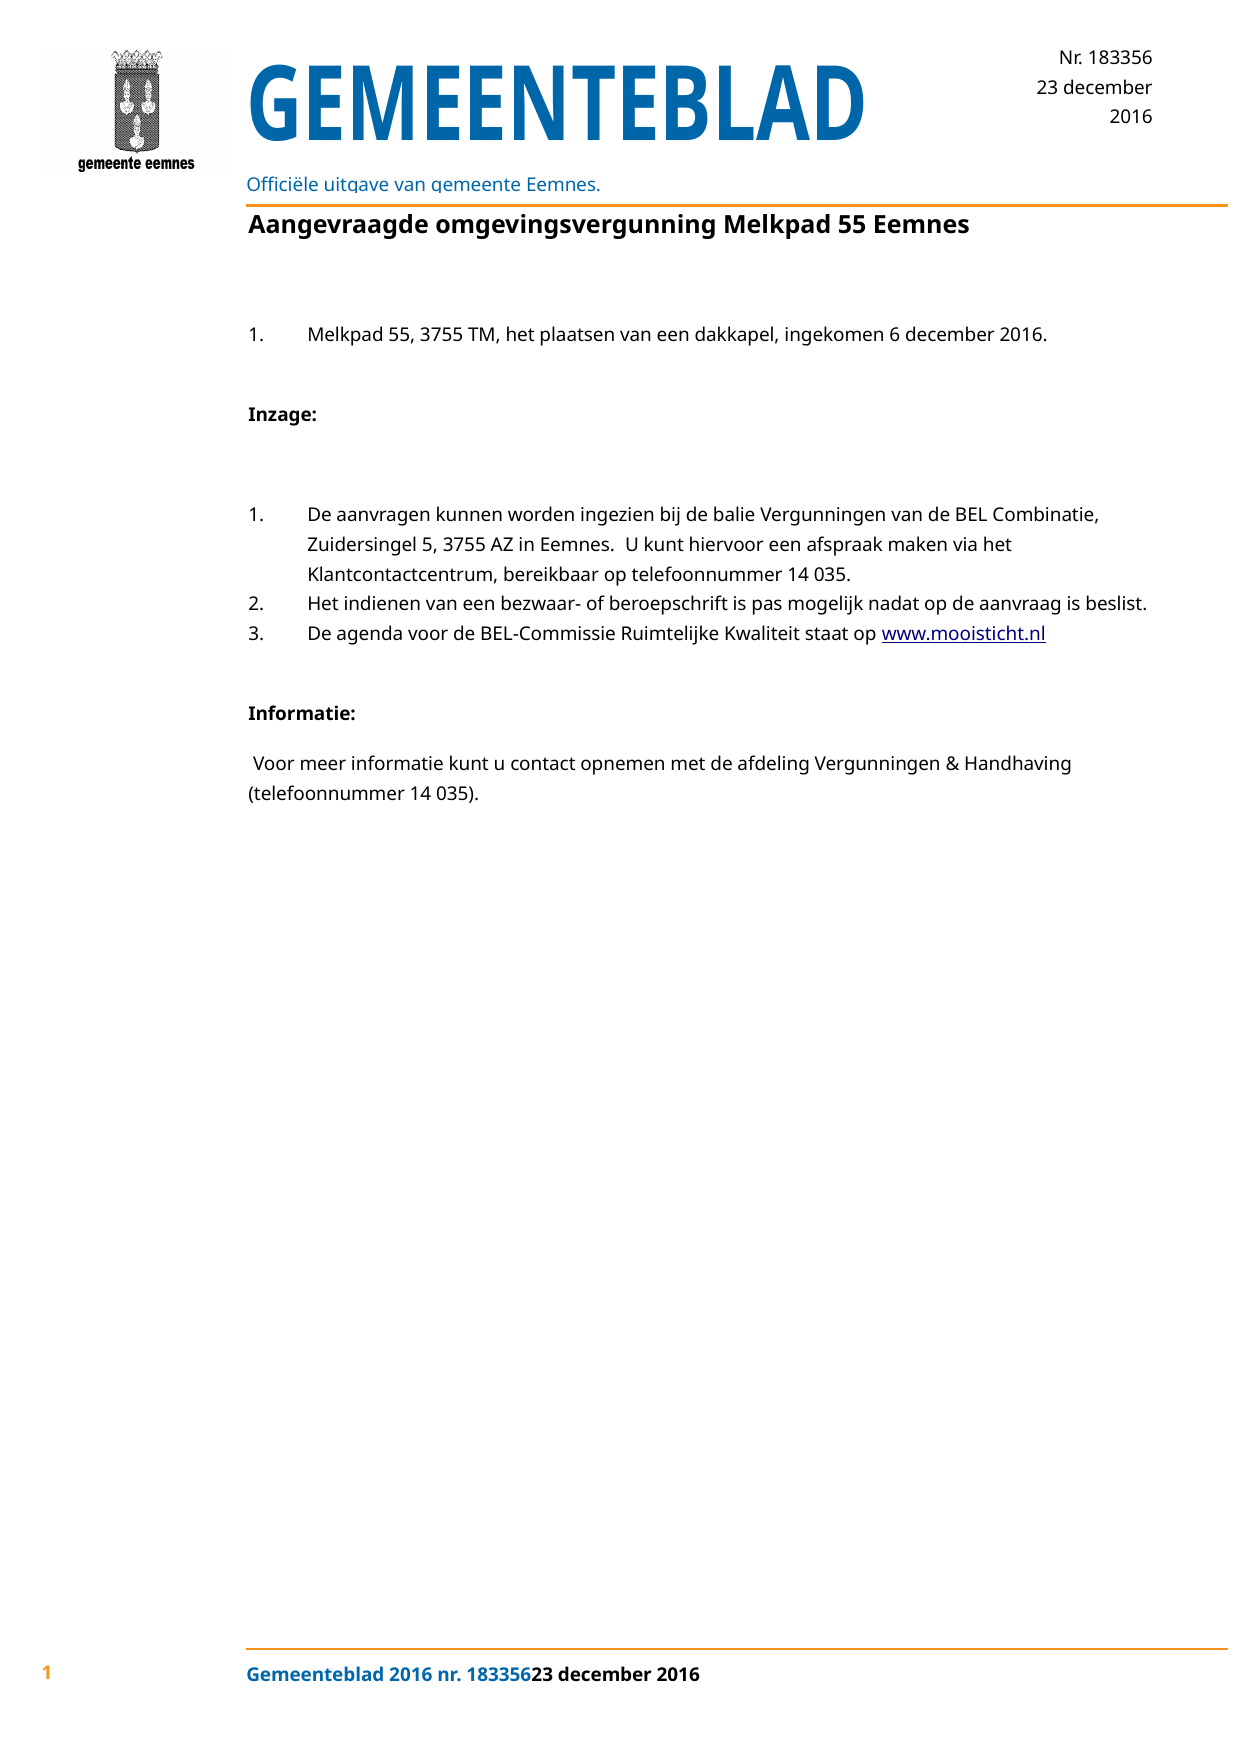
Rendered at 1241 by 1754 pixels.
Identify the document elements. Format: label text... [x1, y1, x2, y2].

text Inzage: [248, 401, 1152, 426]
list Het indienen van een bezwaar- of beroepschrift is pas mogelijk nadat op de aanvraag is beslist. [248, 590, 1152, 616]
list De agenda voor de BEL-Commissie Ruimtelijke Kwaliteit staat op www.mooisticht.nl [248, 620, 1152, 646]
text Informatie: [248, 700, 1152, 726]
list Melkpad 55, 3755 TM, het plaatsen van een dakkapel, ingekomen 6 december 2016. [248, 321, 1152, 346]
picture [41, 47, 231, 172]
text Voor meer informatie kunt u contact opnemen met de afdeling Vergunningen & Handhaving (telefoonnummer 14 035). [248, 750, 1152, 806]
text Aangevraagde omgevingsvergunning Melkpad 55 Eemnes [248, 207, 1152, 241]
list De aanvragen kunnen worden ingezien bij de balie Vergunningen van de BEL Combinatie, Zuidersingel 5, 3755 AZ in Eemnes. U kunt hiervoor een afspraak maken via het Klantcontactcentrum, bereikbaar op telefoonnummer 14 035. [248, 502, 1152, 586]
